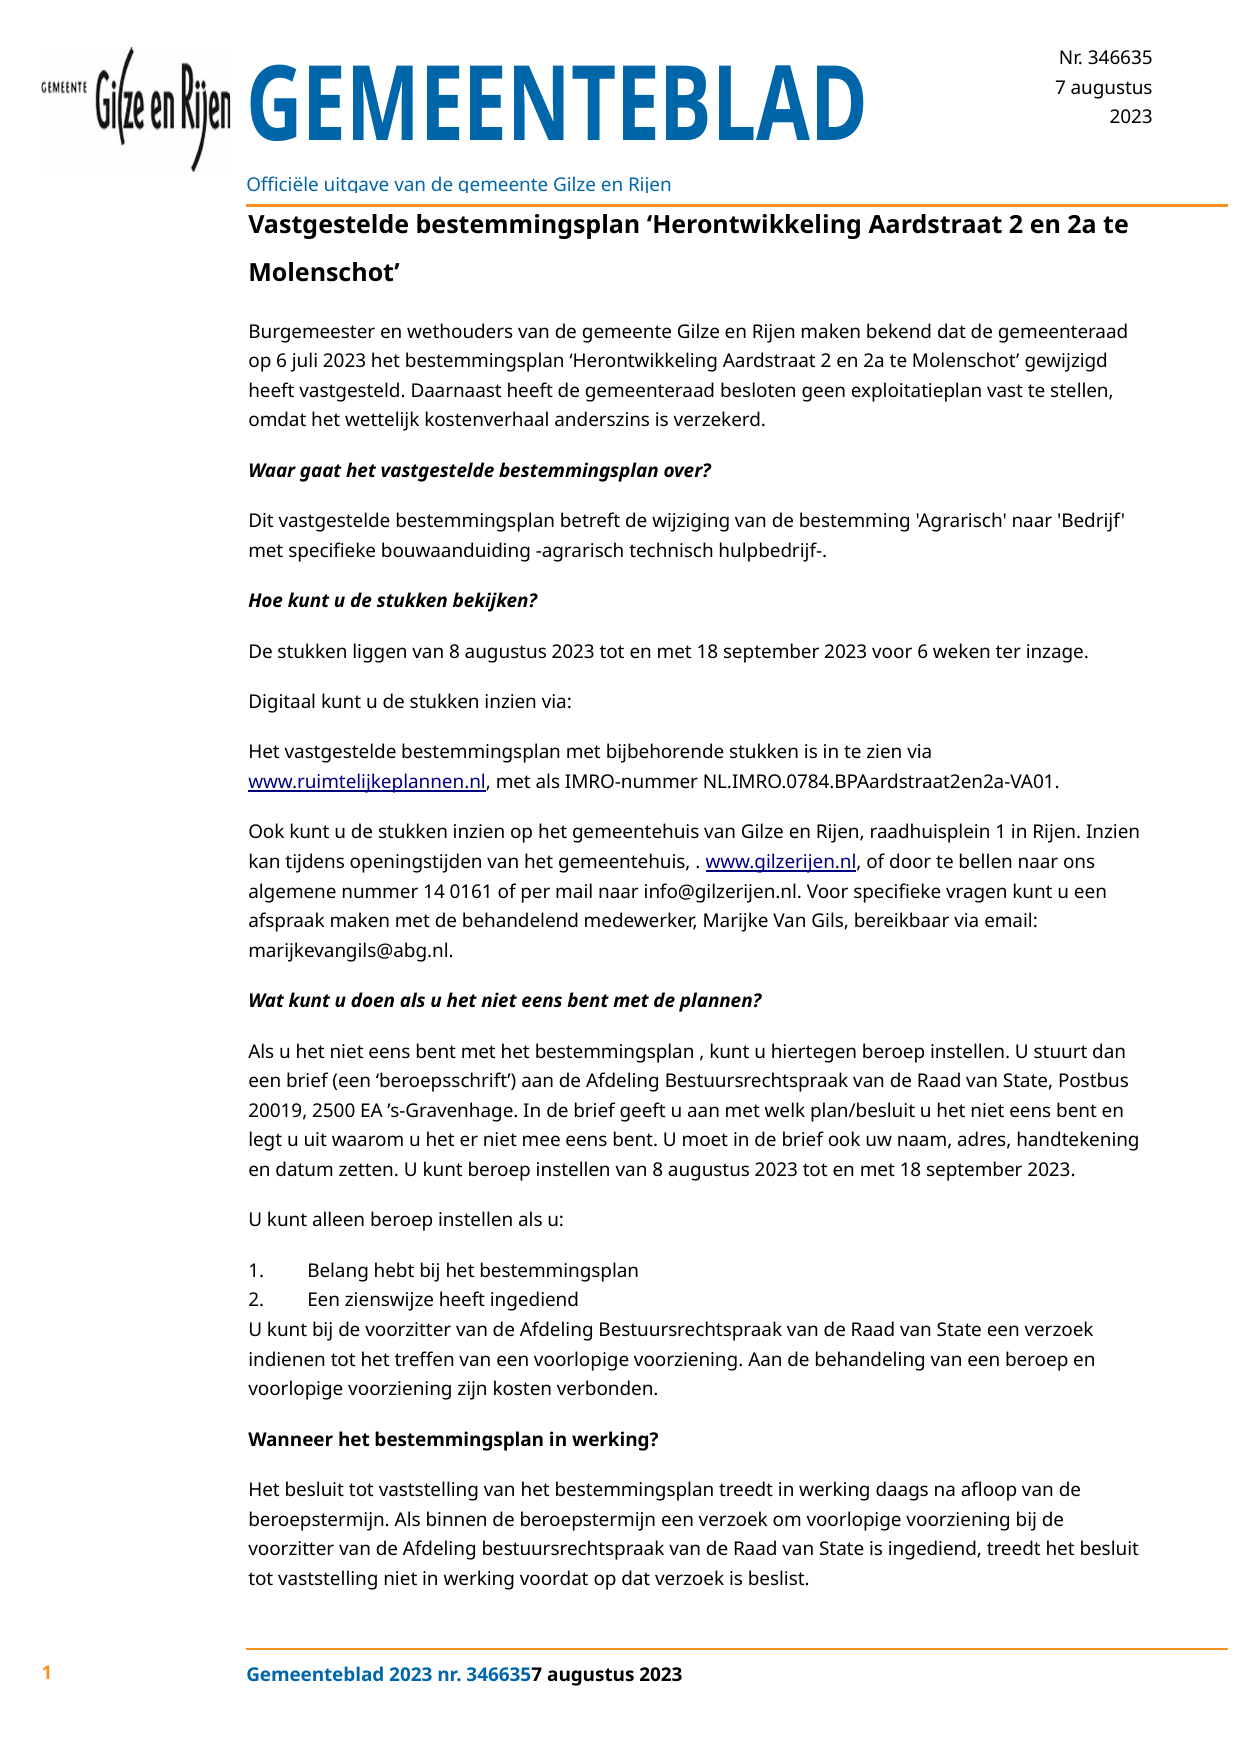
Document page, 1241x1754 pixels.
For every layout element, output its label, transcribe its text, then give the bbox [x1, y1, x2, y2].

text U kunt bij de voorzitter van de Afdeling Bestuursrechtspraak van de Raad van State een verzoek indienen tot het treffen van een voorlopige voorziening. Aan de behandeling van een beroep en voorlopige voorziening zijn kosten verbonden. [248, 1316, 1152, 1401]
text Digitaal kunt u de stukken inzien via: [248, 688, 1152, 714]
text Het besluit tot vaststelling van het bestemmingsplan treedt in werking daags na afloop van de beroepstermijn. Als binnen de beroepstermijn een verzoek om voorlopige voorziening bij de voorzitter van de Afdeling bestuursrechtspraak van de Raad van State is ingediend, treedt het besluit tot vaststelling niet in werking voordat op dat verzoek is beslist. [248, 1476, 1152, 1591]
text Hoe kunt u de stukken bekijken? [248, 587, 1152, 613]
text Wat kunt u doen als u het niet eens bent met de plannen? [248, 987, 1152, 1013]
text Burgemeester en wethouders van de gemeente Gilze en Rijen maken bekend dat de gemeenteraad op 6 juli 2023 het bestemmingsplan ‘Herontwikkeling Aardstraat 2 en 2a te Molenschot’ gewijzigd heeft vastgesteld. Daarnaast heeft de gemeenteraad besloten geen exploitatieplan vast te stellen, omdat het wettelijk kostenverhaal anderszins is verzekerd. [248, 318, 1152, 432]
text De stukken liggen van 8 augustus 2023 tot en met 18 september 2023 voor 6 weken ter inzage. [248, 638, 1152, 664]
text Het vastgestelde bestemmingsplan met bijbehorende stukken is in te zien via www.ruimtelijkeplannen.nl, met als IMRO-nummer NL.IMRO.0784.BPAardstraat2en2a-VA01. [248, 739, 1152, 794]
text Waar gaat het vastgestelde bestemmingsplan over? [248, 457, 1152, 483]
text Ook kunt u de stukken inzien op het gemeentehuis van Gilze en Rijen, raadhuisplein 1 in Rijen. Inzien kan tijdens openingstijden van het gemeentehuis, . www.gilzerijen.nl, of door te bellen naar ons algemene nummer 14 0161 of per mail naar info@gilzerijen.nl. Voor specifieke vragen kunt u een afspraak maken met de behandelend medewerker, Marijke Van Gils, bereikbaar via email: marijkevangils@abg.nl. [248, 819, 1152, 963]
text Vastgestelde bestemmingsplan ‘Herontwikkeling Aardstraat 2 en 2a te Molenschot’ [248, 207, 1152, 288]
text Wanneer het bestemmingsplan in werking? [248, 1426, 1152, 1452]
text Als u het niet eens bent met het bestemmingsplan , kunt u hiertegen beroep instellen. U stuurt dan een brief (een ‘beroepsschrift’) aan de Afdeling Bestuursrechtspraak van de Raad van State, Postbus 20019, 2500 EA ’s-Gravenhage. In de brief geeft u aan met welk plan/besluit u het niet eens bent en legt u uit waarom u het er niet mee eens bent. U moet in de brief ook uw naam, adres, handtekening en datum zetten. U kunt beroep instellen van 8 augustus 2023 tot en met 18 september 2023. [248, 1038, 1152, 1182]
text U kunt alleen beroep instellen als u: [248, 1207, 1152, 1232]
list Een zienswijze heeft ingediend [248, 1287, 1152, 1312]
picture [41, 47, 231, 172]
text Dit vastgestelde bestemmingsplan betreft de wijziging van de bestemming 'Agrarisch' naar 'Bedrijf' met specifieke bouwaanduiding -agrarisch technisch hulpbedrijf-. [248, 507, 1152, 563]
list Belang hebt bij het bestemmingsplan [248, 1257, 1152, 1283]
